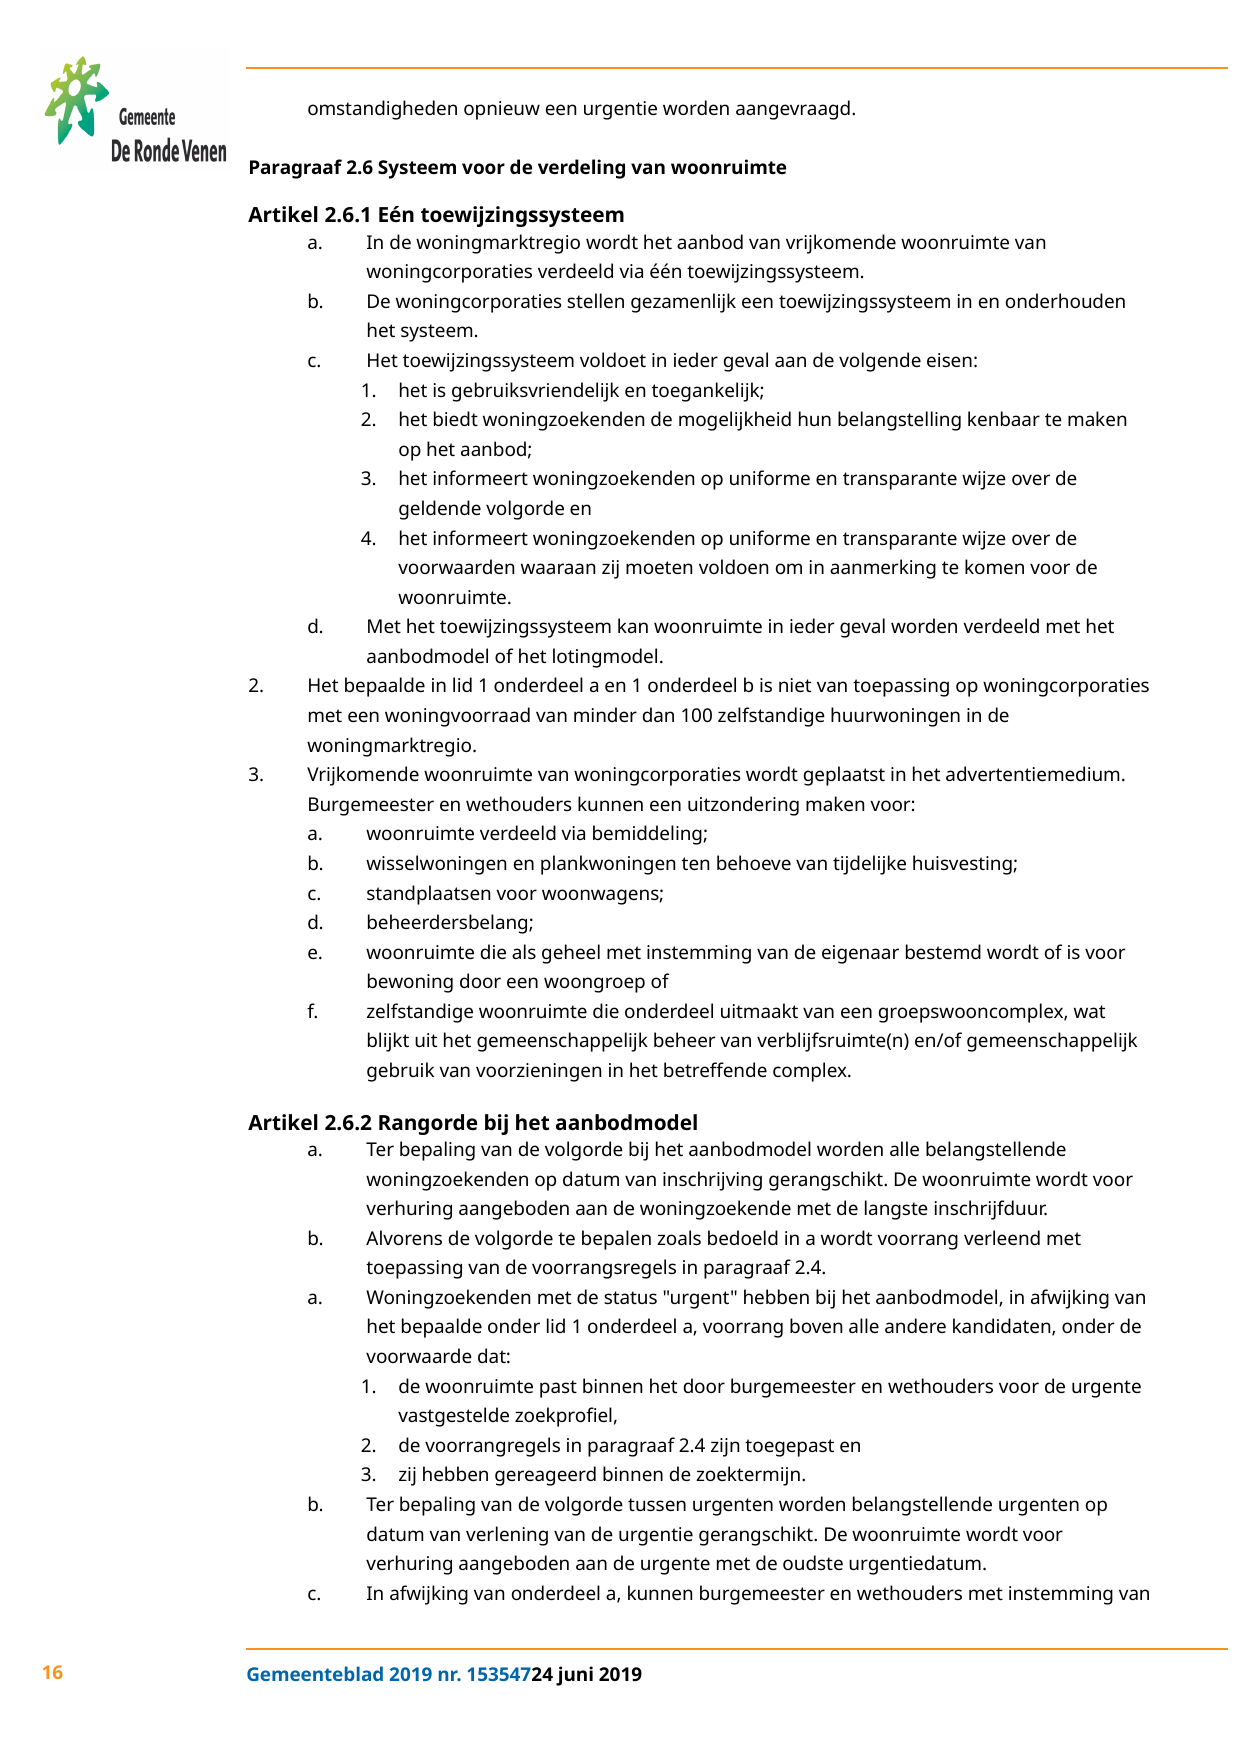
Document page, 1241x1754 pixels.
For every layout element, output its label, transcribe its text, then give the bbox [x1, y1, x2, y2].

list omstandigheden opnieuw een urgentie worden aangevraagd. [248, 95, 1152, 121]
list Het bepaalde in lid 1 onderdeel a en 1 onderdeel b is niet van toepassing op woningcorporaties met een woningvoorraad van minder dan 100 zelfstandige huurwoningen in de woningmarktregio. [248, 673, 1152, 758]
text Artikel 2.6.2 Rangorde bij het aanbodmodel [248, 1108, 1152, 1136]
list de voorrangregels in paragraaf 2.4 zijn toegepast en [361, 1432, 1152, 1458]
list wisselwoningen en plankwoningen ten behoeve van tijdelijke huisvesting; [307, 850, 1152, 876]
list het informeert woningzoekenden op uniforme en transparante wijze over de geldende volgorde en [361, 466, 1152, 521]
list woonruimte die als geheel met instemming van de eigenaar bestemd wordt of is voor bewoning door een woongroep of [307, 939, 1152, 994]
list het is gebruiksvriendelijk en toegankelijk; [361, 377, 1152, 403]
list standplaatsen voor woonwagens; [307, 880, 1152, 906]
list Ter bepaling van de volgorde bij het aanbodmodel worden alle belangstellende woningzoekenden op datum van inschrijving gerangschikt. De woonruimte wordt voor verhuring aangeboden aan de woningzoekende met de langste inschrijfduur. [307, 1136, 1152, 1221]
picture [41, 47, 231, 172]
list woonruimte verdeeld via bemiddeling; [307, 821, 1152, 846]
text Artikel 2.6.1 Eén toewijzingssysteem [248, 201, 1152, 229]
list de woonruimte past binnen het door burgemeester en wethouders voor de urgente vastgestelde zoekprofiel, [361, 1373, 1152, 1428]
list zij hebben gereageerd binnen de zoektermijn. [361, 1462, 1152, 1487]
list In afwijking van onderdeel a, kunnen burgemeester en wethouders met instemming van [307, 1580, 1152, 1606]
list het biedt woningzoekenden de mogelijkheid hun belangstelling kenbaar te maken op het aanbod; [361, 406, 1152, 462]
list het informeert woningzoekenden op uniforme en transparante wijze over de voorwaarden waaraan zij moeten voldoen om in aanmerking te komen voor de woonruimte. [361, 525, 1152, 610]
list In de woningmarktregio wordt het aanbod van vrijkomende woonruimte van woningcorporaties verdeeld via één toewijzingssysteem. [307, 229, 1152, 284]
list De woningcorporaties stellen gezamenlijk een toewijzingssysteem in en onderhouden het systeem. [307, 288, 1152, 343]
list beheerdersbelang; [307, 909, 1152, 935]
list Vrijkomende woonruimte van woningcorporaties wordt geplaatst in het advertentiemedium. Burgemeester en wethouders kunnen een uitzondering maken voor: [248, 761, 1152, 817]
list Woningzoekenden met de status "urgent" hebben bij het aanbodmodel, in afwijking van het bepaalde onder lid 1 onderdeel a, voorrang boven alle andere kandidaten, onder de voorwaarde dat: [307, 1284, 1152, 1369]
text Paragraaf 2.6 Systeem voor de verdeling van woonruimte [248, 154, 1152, 180]
list Ter bepaling van de volgorde tussen urgenten worden belangstellende urgenten op datum van verlening van de urgentie gerangschikt. De woonruimte wordt voor verhuring aangeboden aan de urgente met de oudste urgentiedatum. [307, 1491, 1152, 1576]
list Met het toewijzingssysteem kan woonruimte in ieder geval worden verdeeld met het aanbodmodel of het lotingmodel. [307, 613, 1152, 669]
list Alvorens de volgorde te bepalen zoals bedoeld in a wordt voorrang verleend met toepassing van de voorrangsregels in paragraaf 2.4. [307, 1225, 1152, 1280]
list zelfstandige woonruimte die onderdeel uitmaakt van een groepswooncomplex, wat blijkt uit het gemeenschappelijk beheer van verblijfsruimte(n) en/of gemeenschappelijk gebruik van voorzieningen in het betreffende complex. [307, 998, 1152, 1083]
list Het toewijzingssysteem voldoet in ieder geval aan de volgende eisen: [307, 347, 1152, 373]
